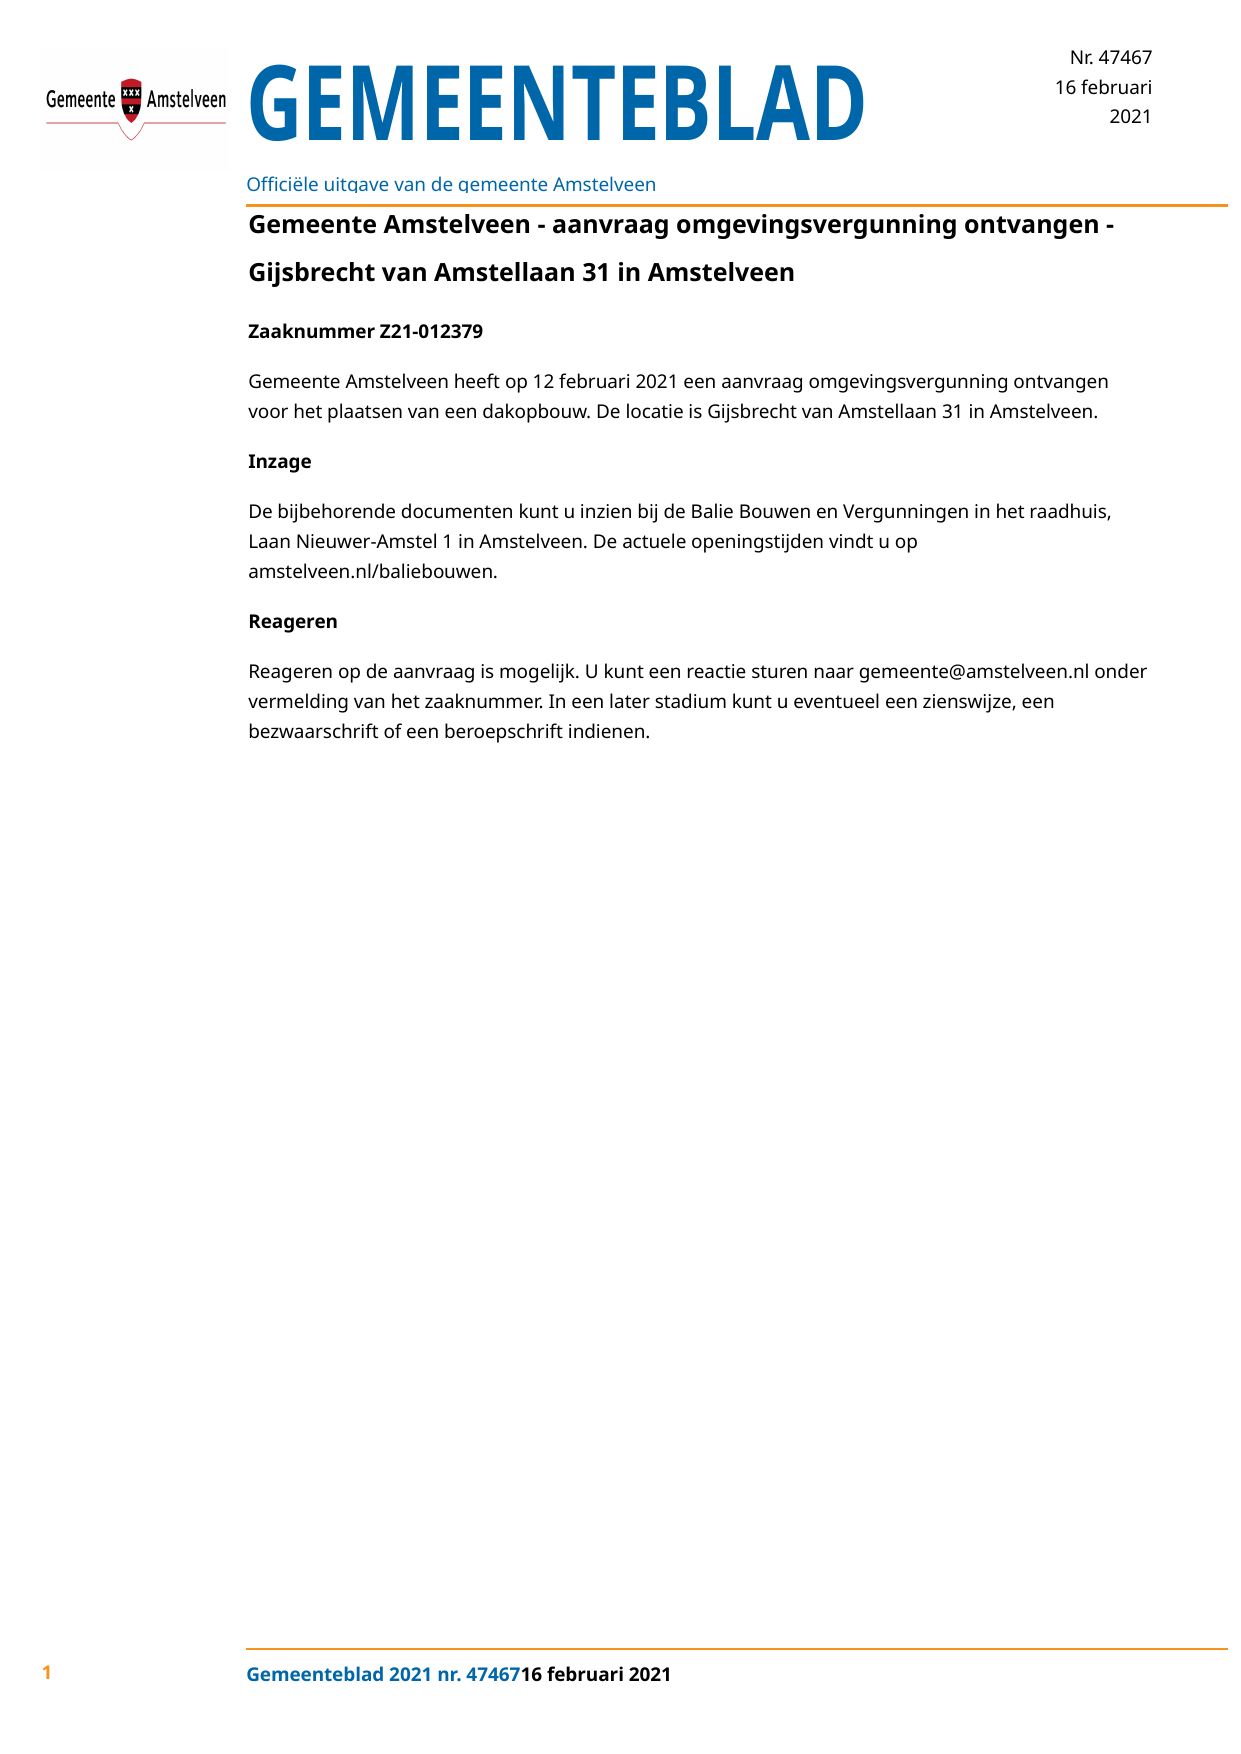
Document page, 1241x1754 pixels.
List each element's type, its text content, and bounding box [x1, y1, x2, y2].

text Gemeente Amstelveen - aanvraag omgevingsvergunning ontvangen - Gijsbrecht van Amstellaan 31 in Amstelveen [248, 207, 1152, 288]
text Reageren op de aanvraag is mogelijk. U kunt een reactie sturen naar gemeente@amstelveen.nl onder vermelding van het zaaknummer. In een later stadium kunt u eventueel een zienswijze, een bezwaarschrift of een beroepschrift indienen. [248, 659, 1152, 744]
picture [41, 47, 231, 172]
text Reageren [248, 608, 1152, 634]
text Gemeente Amstelveen heeft op 12 februari 2021 een aanvraag omgevingsvergunning ontvangen voor het plaatsen van een dakopbouw. De locatie is Gijsbrecht van Amstellaan 31 in Amstelveen. [248, 368, 1152, 424]
text Inzage [248, 448, 1152, 474]
text De bijbehorende documenten kunt u inzien bij de Balie Bouwen en Vergunningen in het raadhuis, Laan Nieuwer-Amstel 1 in Amstelveen. De actuele openingstijden vindt u op amstelveen.nl/baliebouwen. [248, 499, 1152, 584]
text Zaaknummer Z21-012379 [248, 318, 1152, 344]
